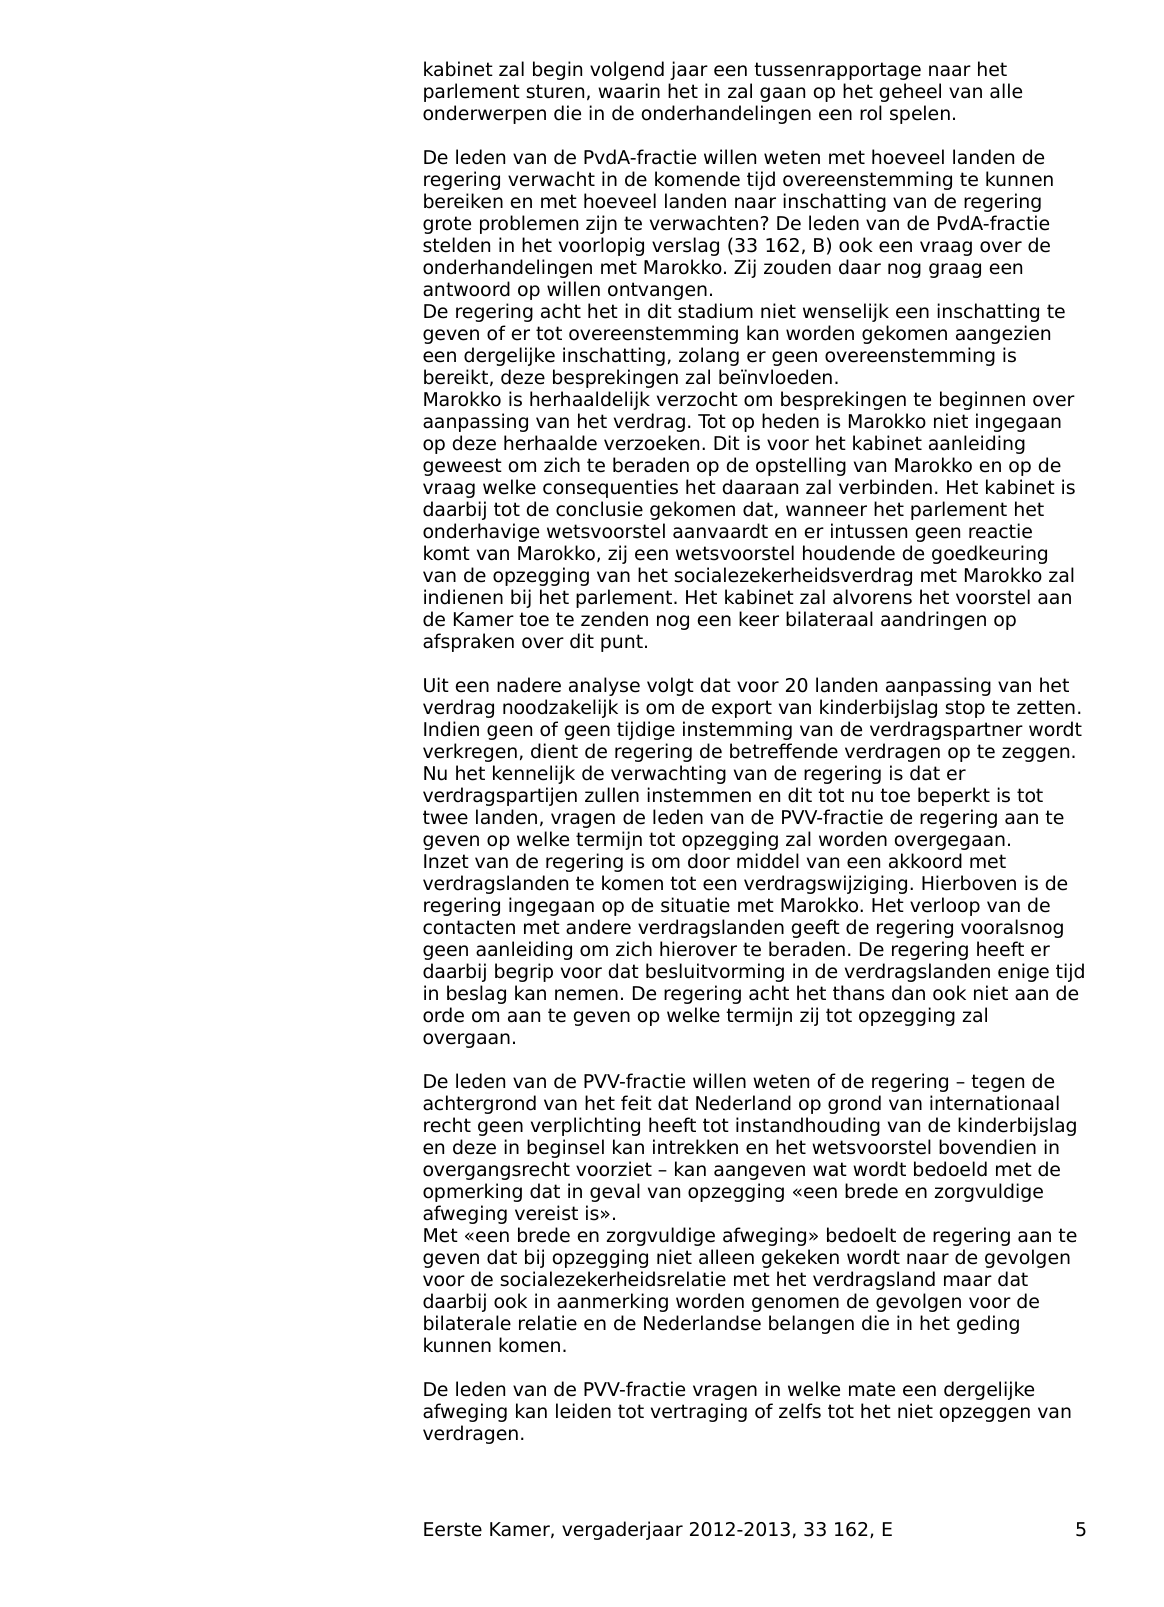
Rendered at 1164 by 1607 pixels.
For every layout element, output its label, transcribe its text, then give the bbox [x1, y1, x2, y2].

text De leden van de PvdA-fractie willen weten met hoeveel landen de regering verwacht in de komende tijd overeenstemming te kunnen bereiken en met hoeveel landen naar inschatting van de regering grote problemen zijn te verwachten? De leden van de PvdA-fractie stelden in het voorlopig verslag (33 162, B) ook een vraag over de onderhandelingen met Marokko. Zij zouden daar nog graag een antwoord op willen ontvangen. [422, 147, 1087, 301]
text Uit een nadere analyse volgt dat voor 20 landen aanpassing van het verdrag noodzakelijk is om de export van kinderbijslag stop te zetten. Indien geen of geen tijdige instemming van de verdragspartner wordt verkregen, dient de regering de betreffende verdragen op te zeggen. Nu het kennelijk de verwachting van de regering is dat er verdragspartijen zullen instemmen en dit tot nu toe beperkt is tot twee landen, vragen de leden van de PVV-fractie de regering aan te geven op welke termijn tot opzegging zal worden overgegaan. [422, 675, 1087, 851]
text kabinet zal begin volgend jaar een tussenrapportage naar het parlement sturen, waarin het in zal gaan op het geheel van alle onderwerpen die in de onderhandelingen een rol spelen. [422, 59, 1087, 125]
text De leden van de PVV-fractie vragen in welke mate een dergelijke afweging kan leiden tot vertraging of zelfs tot het niet opzeggen van verdragen. [422, 1379, 1087, 1444]
text Marokko is herhaaldelijk verzocht om besprekingen te beginnen over aanpassing van het verdrag. Tot op heden is Marokko niet ingegaan op deze herhaalde verzoeken. Dit is voor het kabinet aanleiding geweest om zich te beraden op de opstelling van Marokko en op de vraag welke consequenties het daaraan zal verbinden. Het kabinet is daarbij tot de conclusie gekomen dat, wanneer het parlement het onderhavige wetsvoorstel aanvaardt en er intussen geen reactie komt van Marokko, zij een wetsvoorstel houdende de goedkeuring van de opzegging van het socialezekerheidsverdrag met Marokko zal indienen bij het parlement. Het kabinet zal alvorens het voorstel aan de Kamer toe te zenden nog een keer bilateraal aandringen op afspraken over dit punt. [422, 389, 1087, 653]
text Inzet van de regering is om door middel van een akkoord met verdragslanden te komen tot een verdragswijziging. Hierboven is de regering ingegaan op de situatie met Marokko. Het verloop van de contacten met andere verdragslanden geeft de regering vooralsnog geen aanleiding om zich hierover te beraden. De regering heeft er daarbij begrip voor dat besluitvorming in de verdragslanden enige tijd in beslag kan nemen. De regering acht het thans dan ook niet aan de orde om aan te geven op welke termijn zij tot opzegging zal overgaan. [422, 851, 1087, 1048]
text De leden van de PVV-fractie willen weten of de regering – tegen de achtergrond van het feit dat Nederland op grond van internationaal recht geen verplichting heeft tot instandhouding van de kinderbijslag en deze in beginsel kan intrekken en het wetsvoorstel bovendien in overgangsrecht voorziet – kan aangeven wat wordt bedoeld met de opmerking dat in geval van opzegging «een brede en zorgvuldige afweging vereist is». [422, 1071, 1087, 1224]
text De regering acht het in dit stadium niet wenselijk een inschatting te geven of er tot overeenstemming kan worden gekomen aangezien een dergelijke inschatting, zolang er geen overeenstemming is bereikt, deze besprekingen zal beïnvloeden. [422, 301, 1087, 389]
text Met «een brede en zorgvuldige afweging» bedoelt de regering aan te geven dat bij opzegging niet alleen gekeken wordt naar de gevolgen voor de socialezekerheidsrelatie met het verdragsland maar dat daarbij ook in aanmerking worden genomen de gevolgen voor de bilaterale relatie en de Nederlandse belangen die in het geding kunnen komen. [422, 1224, 1087, 1356]
